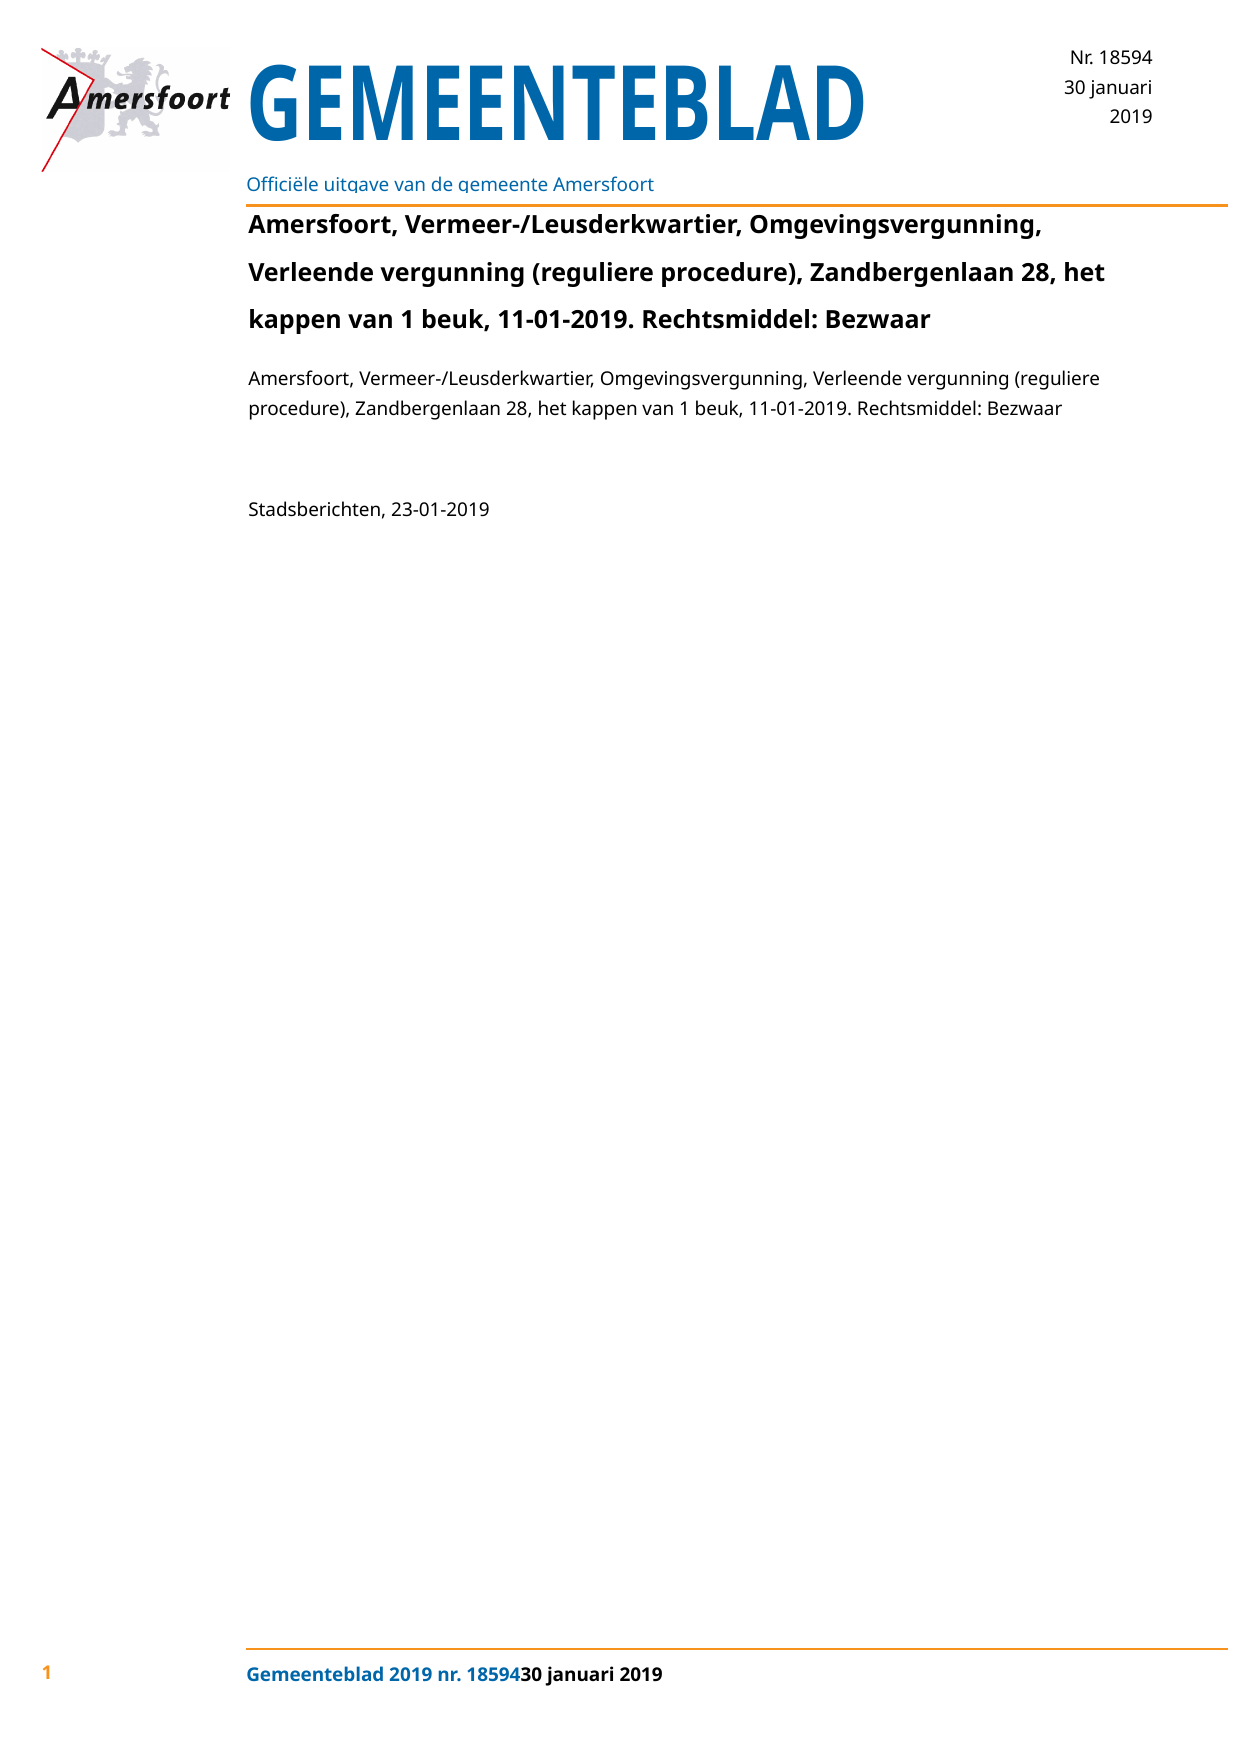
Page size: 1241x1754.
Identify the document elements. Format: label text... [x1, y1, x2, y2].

text Amersfoort, Vermeer-/Leusderkwartier, Omgevingsvergunning, Verleende vergunning (reguliere procedure), Zandbergenlaan 28, het kappen van 1 beuk, 11-01-2019. Rechtsmiddel: Bezwaar [248, 366, 1152, 421]
picture [41, 47, 231, 172]
text Stadsberichten, 23-01-2019 [248, 496, 1152, 522]
text Amersfoort, Vermeer-/Leusderkwartier, Omgevingsvergunning, Verleende vergunning (reguliere procedure), Zandbergenlaan 28, het kappen van 1 beuk, 11-01-2019. Rechtsmiddel: Bezwaar [248, 207, 1152, 336]
